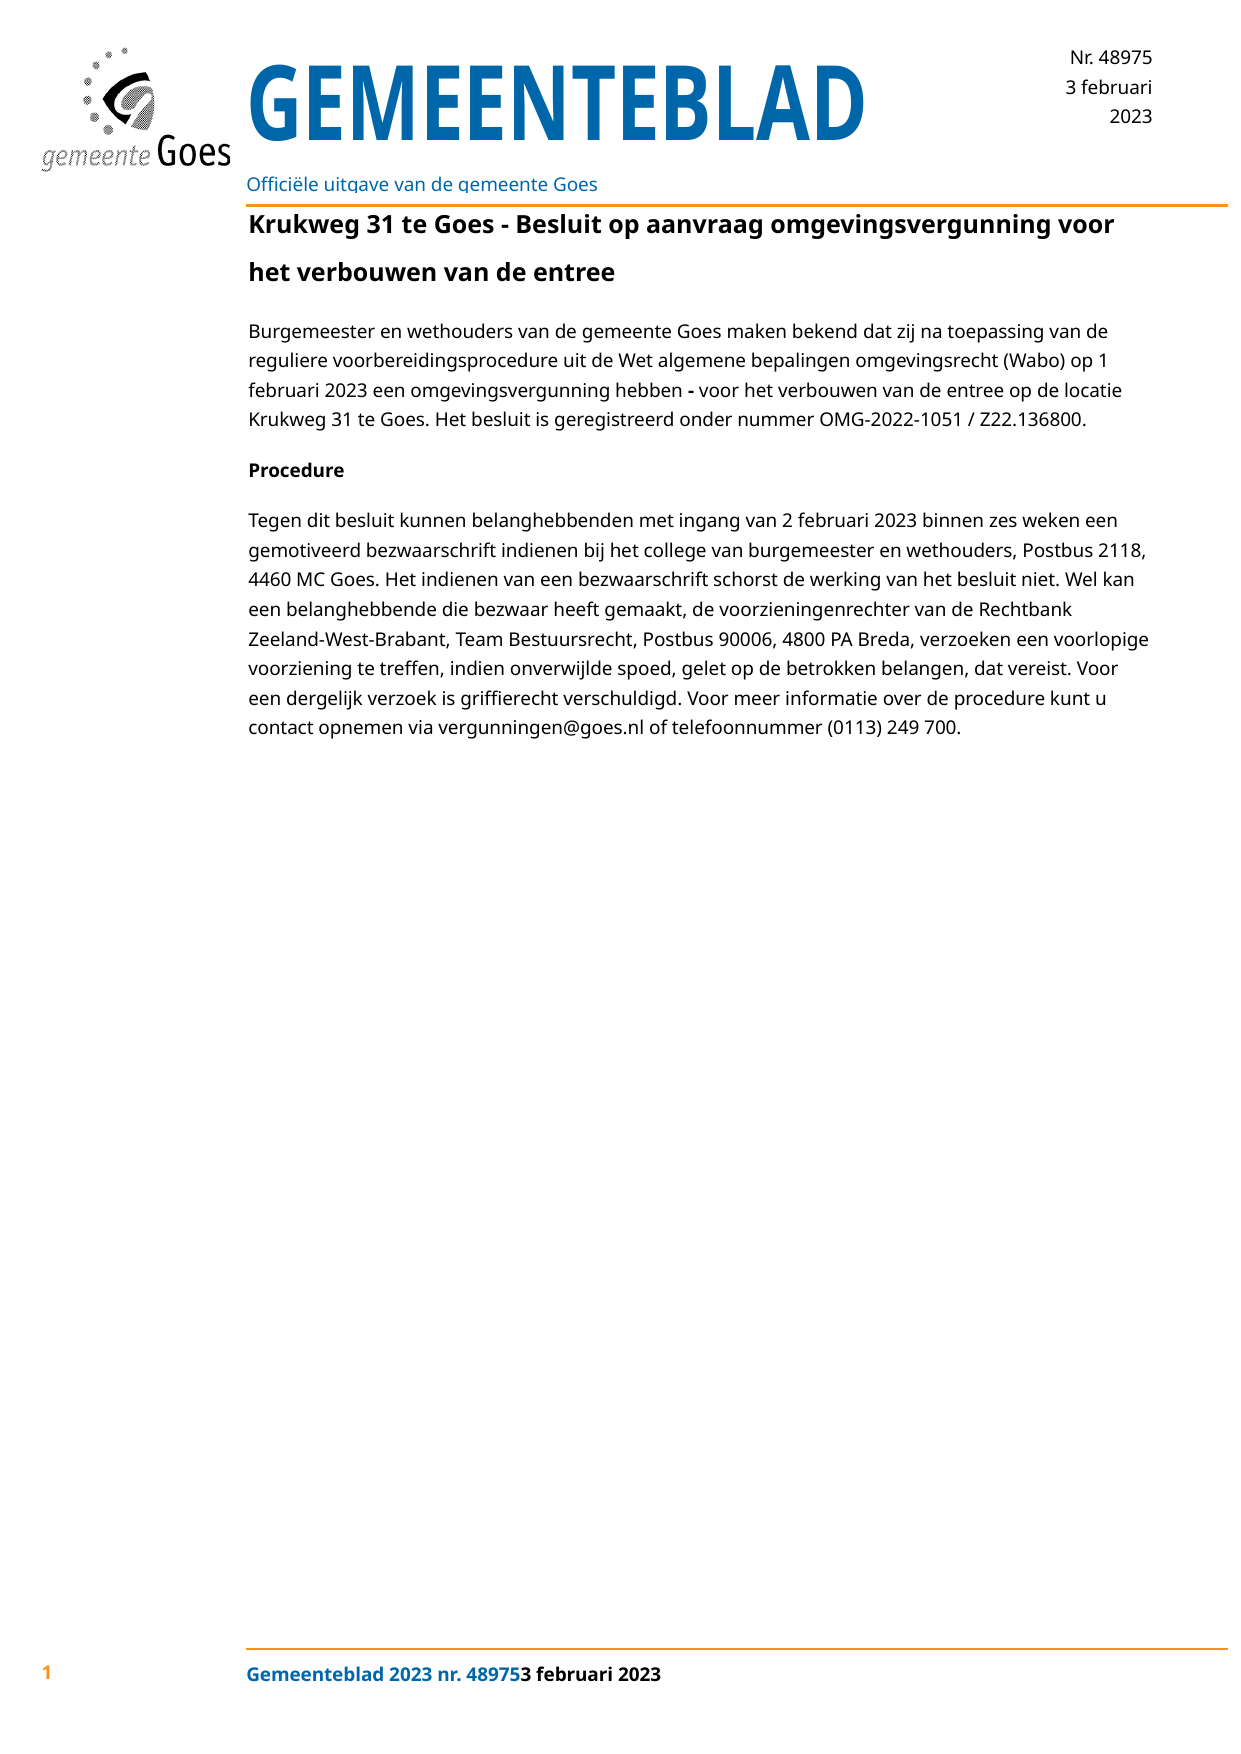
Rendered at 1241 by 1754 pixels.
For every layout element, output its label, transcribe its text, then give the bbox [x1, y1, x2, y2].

text Burgemeester en wethouders van de gemeente Goes maken bekend dat zij na toepassing van de reguliere voorbereidingsprocedure uit de Wet algemene bepalingen omgevingsrecht (Wabo) op 1 februari 2023 een omgevingsvergunning hebben - voor het verbouwen van de entree op de locatie Krukweg 31 te Goes. Het besluit is geregistreerd onder nummer OMG-2022-1051 / Z22.136800. [248, 318, 1152, 432]
picture [41, 47, 231, 172]
text Tegen dit besluit kunnen belanghebbenden met ingang van 2 februari 2023 binnen zes weken een gemotiveerd bezwaarschrift indienen bij het college van burgemeester en wethouders, Postbus 2118, 4460 MC Goes. Het indienen van een bezwaarschrift schorst de werking van het besluit niet. Wel kan een belanghebbende die bezwaar heeft gemaakt, de voorzieningenrechter van de Rechtbank Zeeland-West-Brabant, Team Bestuursrecht, Postbus 90006, 4800 PA Breda, verzoeken een voorlopige voorziening te treffen, indien onverwijlde spoed, gelet op de betrokken belangen, dat vereist. Voor een dergelijk verzoek is griffierecht verschuldigd. Voor meer informatie over de procedure kunt u contact opnemen via vergunningen@goes.nl of telefoonnummer (0113) 249 700. [248, 507, 1152, 740]
text Krukweg 31 te Goes - Besluit op aanvraag omgevingsvergunning voor het verbouwen van de entree [248, 207, 1152, 288]
text Procedure [248, 457, 1152, 483]
